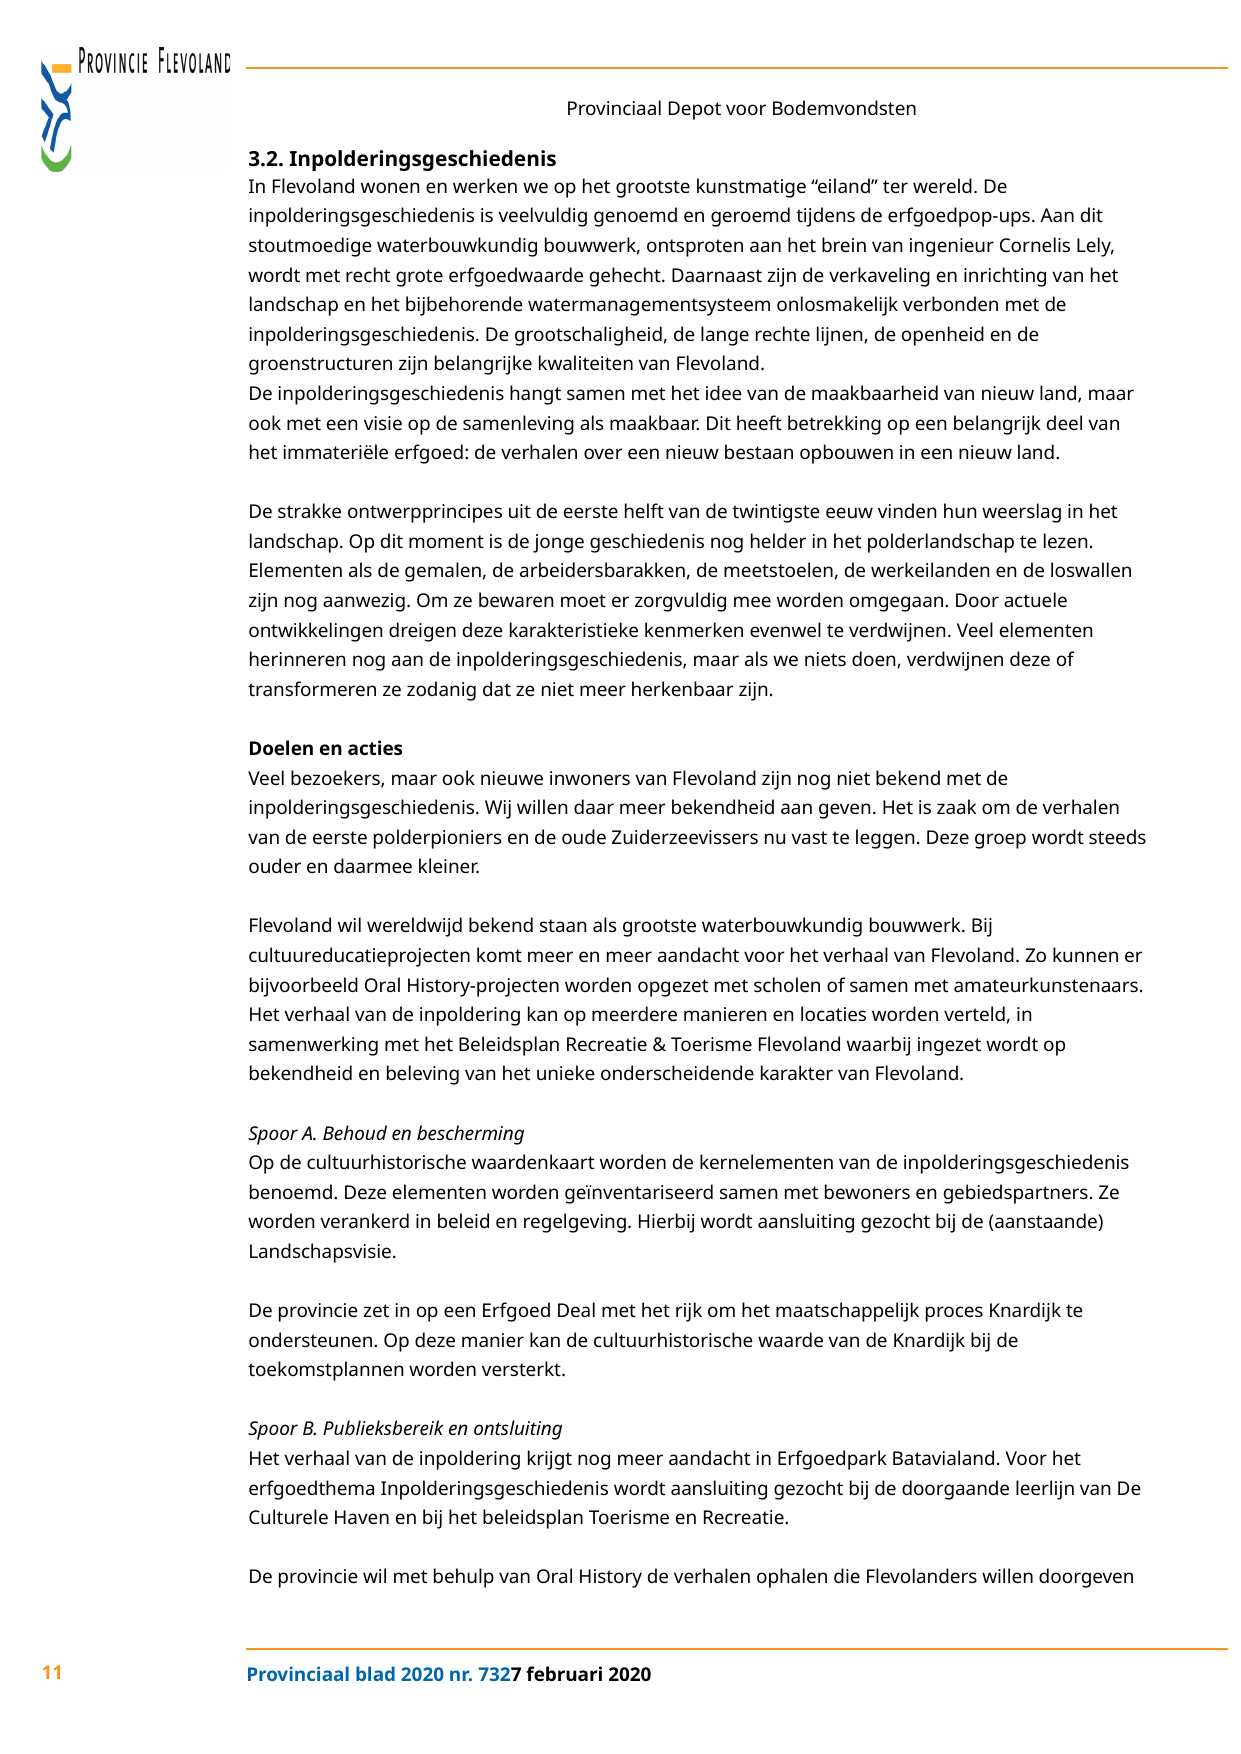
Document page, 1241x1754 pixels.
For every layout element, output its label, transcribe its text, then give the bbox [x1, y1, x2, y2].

text De provincie wil met behulp van Oral History de verhalen ophalen die Flevolanders willen doorgeven [248, 1563, 1152, 1589]
text Spoor B. Publieksbereik en ontsluiting [248, 1416, 1152, 1441]
picture [41, 47, 231, 172]
text In Flevoland wonen en werken we op het grootste kunstmatige “eiland” ter wereld. De inpolderingsgeschiedenis is veelvuldig genoemd en geroemd tijdens de erfgoedpop-ups. Aan dit stoutmoedige waterbouwkundig bouwwerk, ontsproten aan het brein van ingenieur Cornelis Lely, wordt met recht grote erfgoedwaarde gehecht. Daarnaast zijn de verkaveling en inrichting van het landschap en het bijbehorende watermanagementsysteem onlosmakelijk verbonden met de inpolderingsgeschiedenis. De grootschaligheid, de lange rechte lijnen, de openheid en de groenstructuren zijn belangrijke kwaliteiten van Flevoland. [248, 173, 1152, 376]
table_cell [248, 95, 566, 121]
text Doelen en acties [248, 735, 1152, 761]
table_cell Provinciaal Depot voor Bodemvondsten [566, 95, 1152, 121]
text Op de cultuurhistorische waardenkaart worden de kernelementen van de inpolderingsgeschiedenis benoemd. Deze elementen worden geïnventariseerd samen met bewoners en gebiedspartners. Ze worden verankerd in beleid en regelgeving. Hierbij wordt aansluiting gezocht bij de (aanstaande) Landschapsvisie. [248, 1149, 1152, 1264]
text Spoor A. Behoud en bescherming [248, 1120, 1152, 1145]
text 3.2. Inpolderingsgeschiedenis [248, 144, 1152, 173]
text De strakke ontwerpprincipes uit de eerste helft van de twintigste eeuw vinden hun weerslag in het landschap. Op dit moment is de jonge geschiedenis nog helder in het polderlandschap te lezen. Elementen als de gemalen, de arbeidersbarakken, de meetstoelen, de werkeilanden en de loswallen zijn nog aanwezig. Om ze bewaren moet er zorgvuldig mee worden omgegaan. Door actuele ontwikkelingen dreigen deze karakteristieke kenmerken evenwel te verdwijnen. Veel elementen herinneren nog aan de inpolderingsgeschiedenis, maar als we niets doen, verdwijnen deze of transformeren ze zodanig dat ze niet meer herkenbaar zijn. [248, 498, 1152, 702]
text Veel bezoekers, maar ook nieuwe inwoners van Flevoland zijn nog niet bekend met de inpolderingsgeschiedenis. Wij willen daar meer bekendheid aan geven. Het is zaak om de verhalen van de eerste polderpioniers en de oude Zuiderzeevissers nu vast te leggen. Deze groep wordt steeds ouder en daarmee kleiner. [248, 765, 1152, 879]
text Het verhaal van de inpoldering krijgt nog meer aandacht in Erfgoedpark Batavialand. Voor het erfgoedthema Inpolderingsgeschiedenis wordt aansluiting gezocht bij de doorgaande leerlijn van De Culturele Haven en bij het beleidsplan Toerisme en Recreatie. [248, 1445, 1152, 1530]
text Flevoland wil wereldwijd bekend staan als grootste waterbouwkundig bouwwerk. Bij cultuureducatieprojecten komt meer en meer aandacht voor het verhaal van Flevoland. Zo kunnen er bijvoorbeeld Oral History-projecten worden opgezet met scholen of samen met amateurkunstenaars. Het verhaal van de inpoldering kan op meerdere manieren en locaties worden verteld, in samenwerking met het Beleidsplan Recreatie & Toerisme Flevoland waarbij ingezet wordt op bekendheid en beleving van het unieke onderscheidende karakter van Flevoland. [248, 913, 1152, 1086]
text De inpolderingsgeschiedenis hangt samen met het idee van de maakbaarheid van nieuw land, maar ook met een visie op de samenleving als maakbaar. Dit heeft betrekking op een belangrijk deel van het immateriële erfgoed: de verhalen over een nieuw bestaan opbouwen in een nieuw land. [248, 380, 1152, 465]
text De provincie zet in op een Erfgoed Deal met het rijk om het maatschappelijk proces Knardijk te ondersteunen. Op deze manier kan de cultuurhistorische waarde van de Knardijk bij de toekomstplannen worden versterkt. [248, 1297, 1152, 1382]
